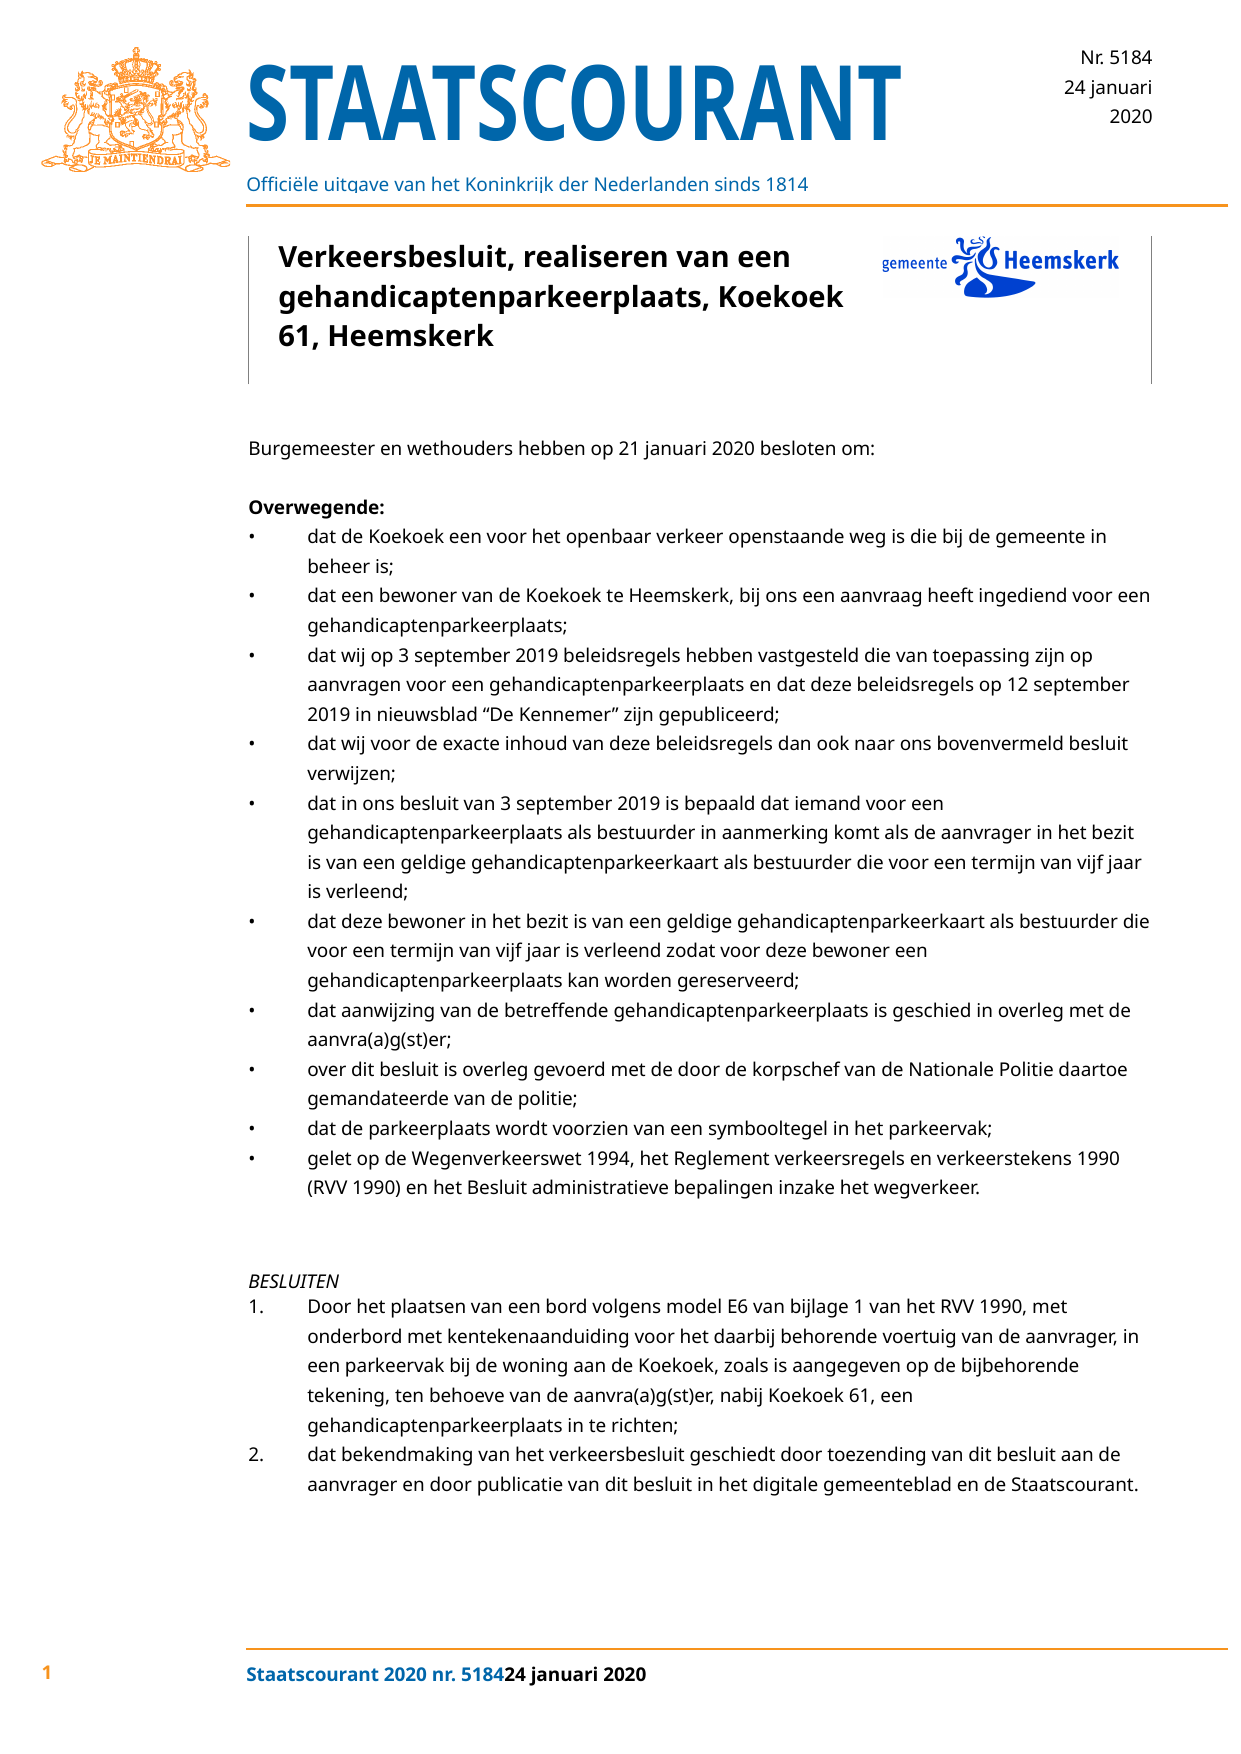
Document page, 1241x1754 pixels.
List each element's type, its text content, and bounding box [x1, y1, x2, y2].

picture [882, 236, 1119, 298]
list gelet op de Wegenverkeerswet 1994, het Reglement verkeersregels en verkeerstekens 1990 (RVV 1990) en het Besluit administratieve bepalingen inzake het wegverkeer. [248, 1145, 1152, 1200]
list dat bekendmaking van het verkeersbesluit geschiedt door toezending van dit besluit aan de aanvrager en door publicatie van dit besluit in het digitale gemeenteblad en de Staatscourant. [248, 1441, 1152, 1497]
list dat in ons besluit van 3 september 2019 is bepaald dat iemand voor een gehandicaptenparkeerplaats als bestuurder in aanmerking komt als de aanvrager in het bezit is van een geldige gehandicaptenparkeerkaart als bestuurder die voor een termijn van vijf jaar is verleend; [248, 790, 1152, 904]
text Burgemeester en wethouders hebben op 21 januari 2020 besloten om: [248, 435, 1152, 460]
list dat de Koekoek een voor het openbaar verkeer openstaande weg is die bij de gemeente in beheer is; [248, 523, 1152, 579]
list dat de parkeerplaats wordt voorzien van een symbooltegel in het parkeervak; [248, 1115, 1152, 1141]
list dat wij voor de exacte inhoud van deze beleidsregels dan ook naar ons bovenvermeld besluit verwijzen; [248, 731, 1152, 786]
list dat aanwijzing van de betreffende gehandicaptenparkeerplaats is geschied in overleg met de aanvra(a)g(st)er; [248, 997, 1152, 1052]
list over dit besluit is overleg gevoerd met de door de korpschef van de Nationale Politie daartoe gemandateerde van de politie; [248, 1056, 1152, 1111]
picture [41, 47, 231, 172]
list dat wij op 3 september 2019 beleidsregels hebben vastgesteld die van toepassing zijn op aanvragen voor een gehandicaptenparkeerplaats en dat deze beleidsregels op 12 september 2019 in nieuwsblad “De Kennemer” zijn gepubliceerd; [248, 642, 1152, 727]
list dat een bewoner van de Koekoek te Heemskerk, bij ons een aanvraag heeft ingediend voor een gehandicaptenparkeerplaats; [248, 583, 1152, 638]
list dat deze bewoner in het bezit is van een geldige gehandicaptenparkeerkaart als bestuurder die voor een termijn van vijf jaar is verleend zodat voor deze bewoner een gehandicaptenparkeerplaats kan worden gereserveerd; [248, 908, 1152, 993]
text Overwegende: [248, 494, 1152, 519]
table_header [850, 236, 1151, 384]
table_header Verkeersbesluit, realiseren van een gehandicaptenparkeerplaats, Koekoek 61, Heemskerk [249, 236, 850, 384]
list Door het plaatsen van een bord volgens model E6 van bijlage 1 van het RVV 1990, met onderbord met kentekenaanduiding voor het daarbij behorende voertuig van de aanvrager, in een parkeervak bij de woning aan de Koekoek, zoals is aangegeven op de bijbehorende tekening, ten behoeve van de aanvra(a)g(st)er, nabij Koekoek 61, een gehandicaptenparkeerplaats in te richten; [248, 1293, 1152, 1438]
text BESLUITEN [248, 1268, 1152, 1293]
